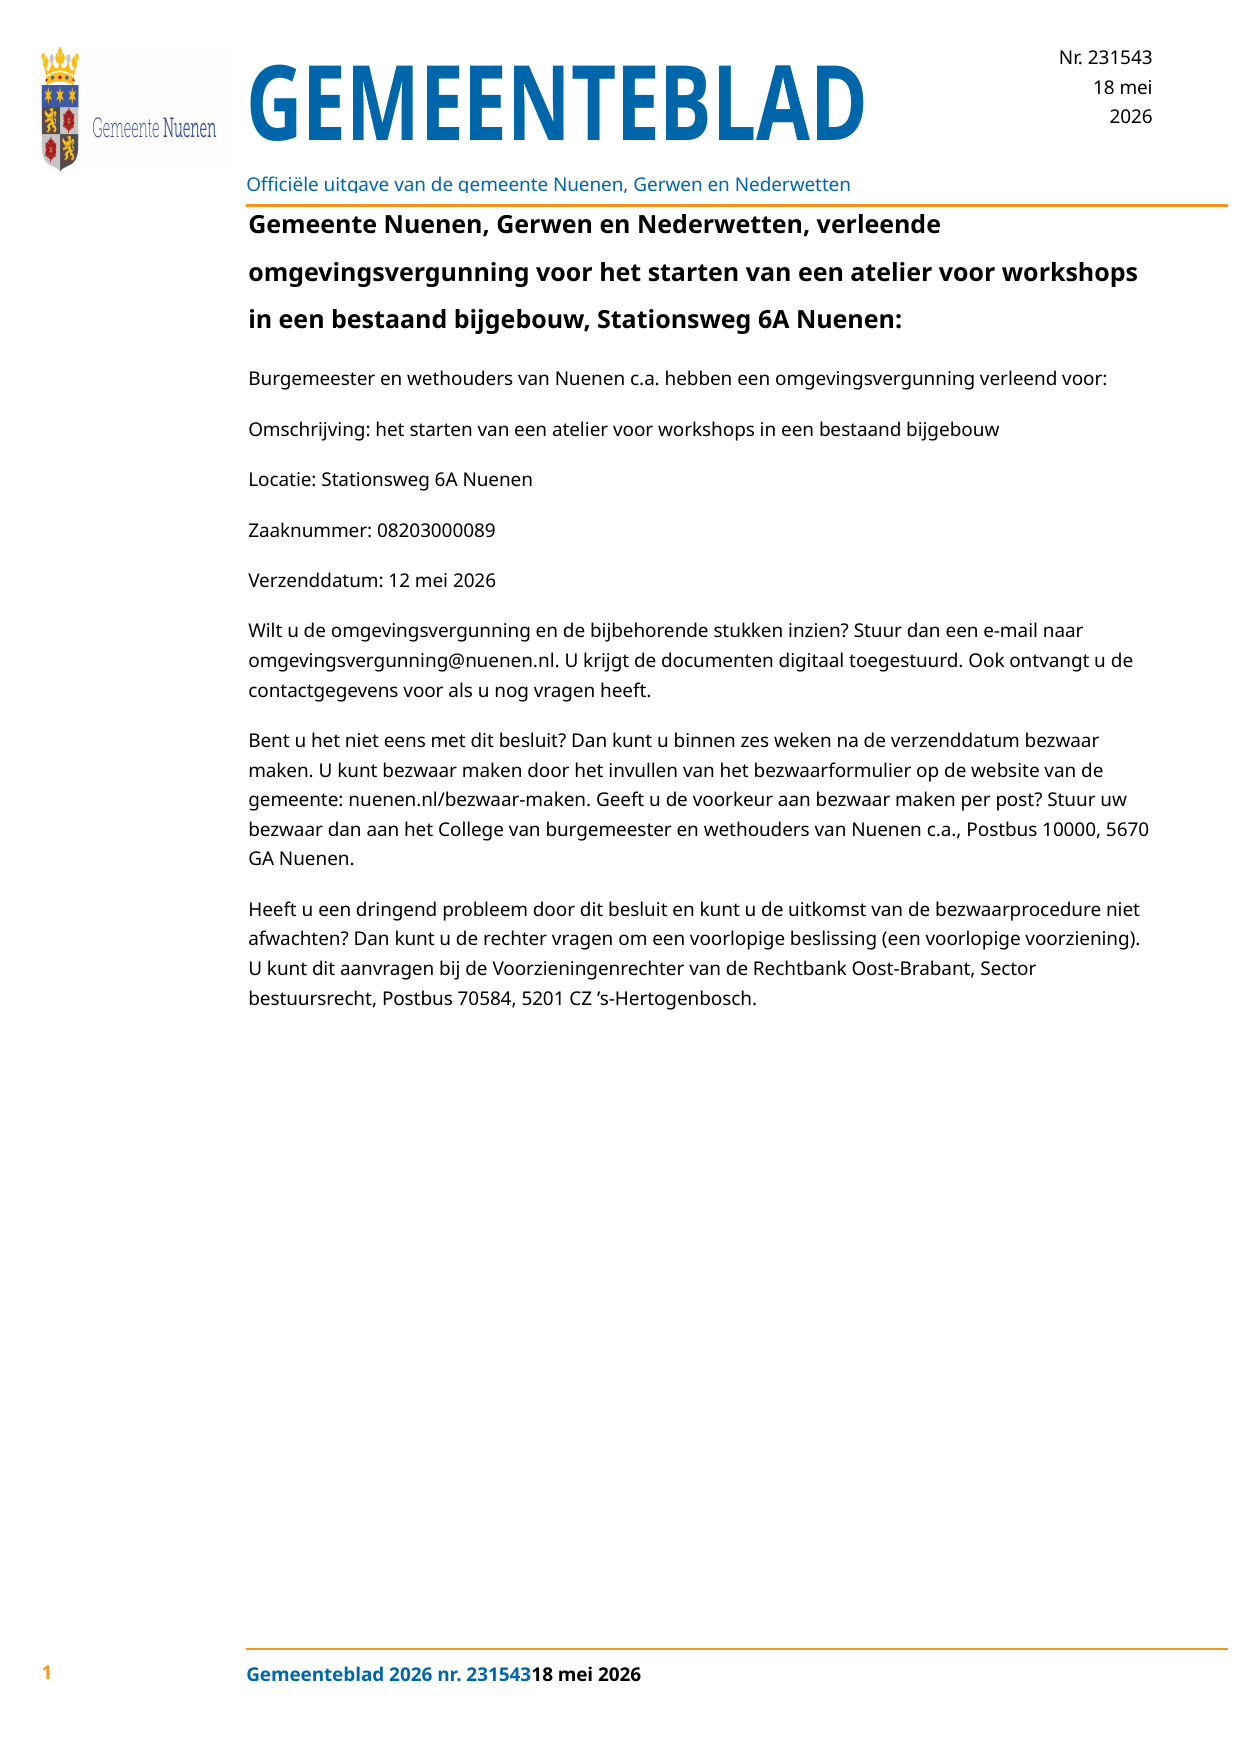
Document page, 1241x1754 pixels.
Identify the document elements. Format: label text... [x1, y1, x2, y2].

text Gemeente Nuenen, Gerwen en Nederwetten, verleende omgevingsvergunning voor het starten van een atelier voor workshops in een bestaand bijgebouw, Stationsweg 6A Nuenen: [248, 207, 1152, 336]
text Wilt u de omgevingsvergunning en de bijbehorende stukken inzien? Stuur dan een e-mail naar omgevingsvergunning@nuenen.nl. U krijgt de documenten digitaal toegestuurd. Ook ontvangt u de contactgegevens voor als u nog vragen heeft. [248, 618, 1152, 702]
text Heeft u een dringend probleem door dit besluit en kunt u de uitkomst van de bezwaarprocedure niet afwachten? Dan kunt u de rechter vragen om een voorlopige beslissing (een voorlopige voorziening). U kunt dit aanvragen bij de Voorzieningenrechter van de Rechtbank Oost-Brabant, Sector bestuursrecht, Postbus 70584, 5201 CZ ’s-Hertogenbosch. [248, 896, 1152, 1010]
text Zaaknummer: 08203000089 [248, 517, 1152, 542]
text Omschrijving: het starten van een atelier voor workshops in een bestaand bijgebouw [248, 416, 1152, 442]
text Bent u het niet eens met dit besluit? Dan kunt u binnen zes weken na de verzenddatum bezwaar maken. U kunt bezwaar maken door het invullen van het bezwaarformulier op de website van de gemeente: nuenen.nl/bezwaar-maken. Geeft u de voorkeur aan bezwaar maken per post? Stuur uw bezwaar dan aan het College van burgemeester en wethouders van Nuenen c.a., Postbus 10000, 5670 GA Nuenen. [248, 727, 1152, 871]
text Burgemeester en wethouders van Nuenen c.a. hebben een omgevingsvergunning verleend voor: [248, 366, 1152, 391]
picture [41, 47, 231, 172]
text Verzenddatum: 12 mei 2026 [248, 567, 1152, 593]
text Locatie: Stationsweg 6A Nuenen [248, 466, 1152, 492]
